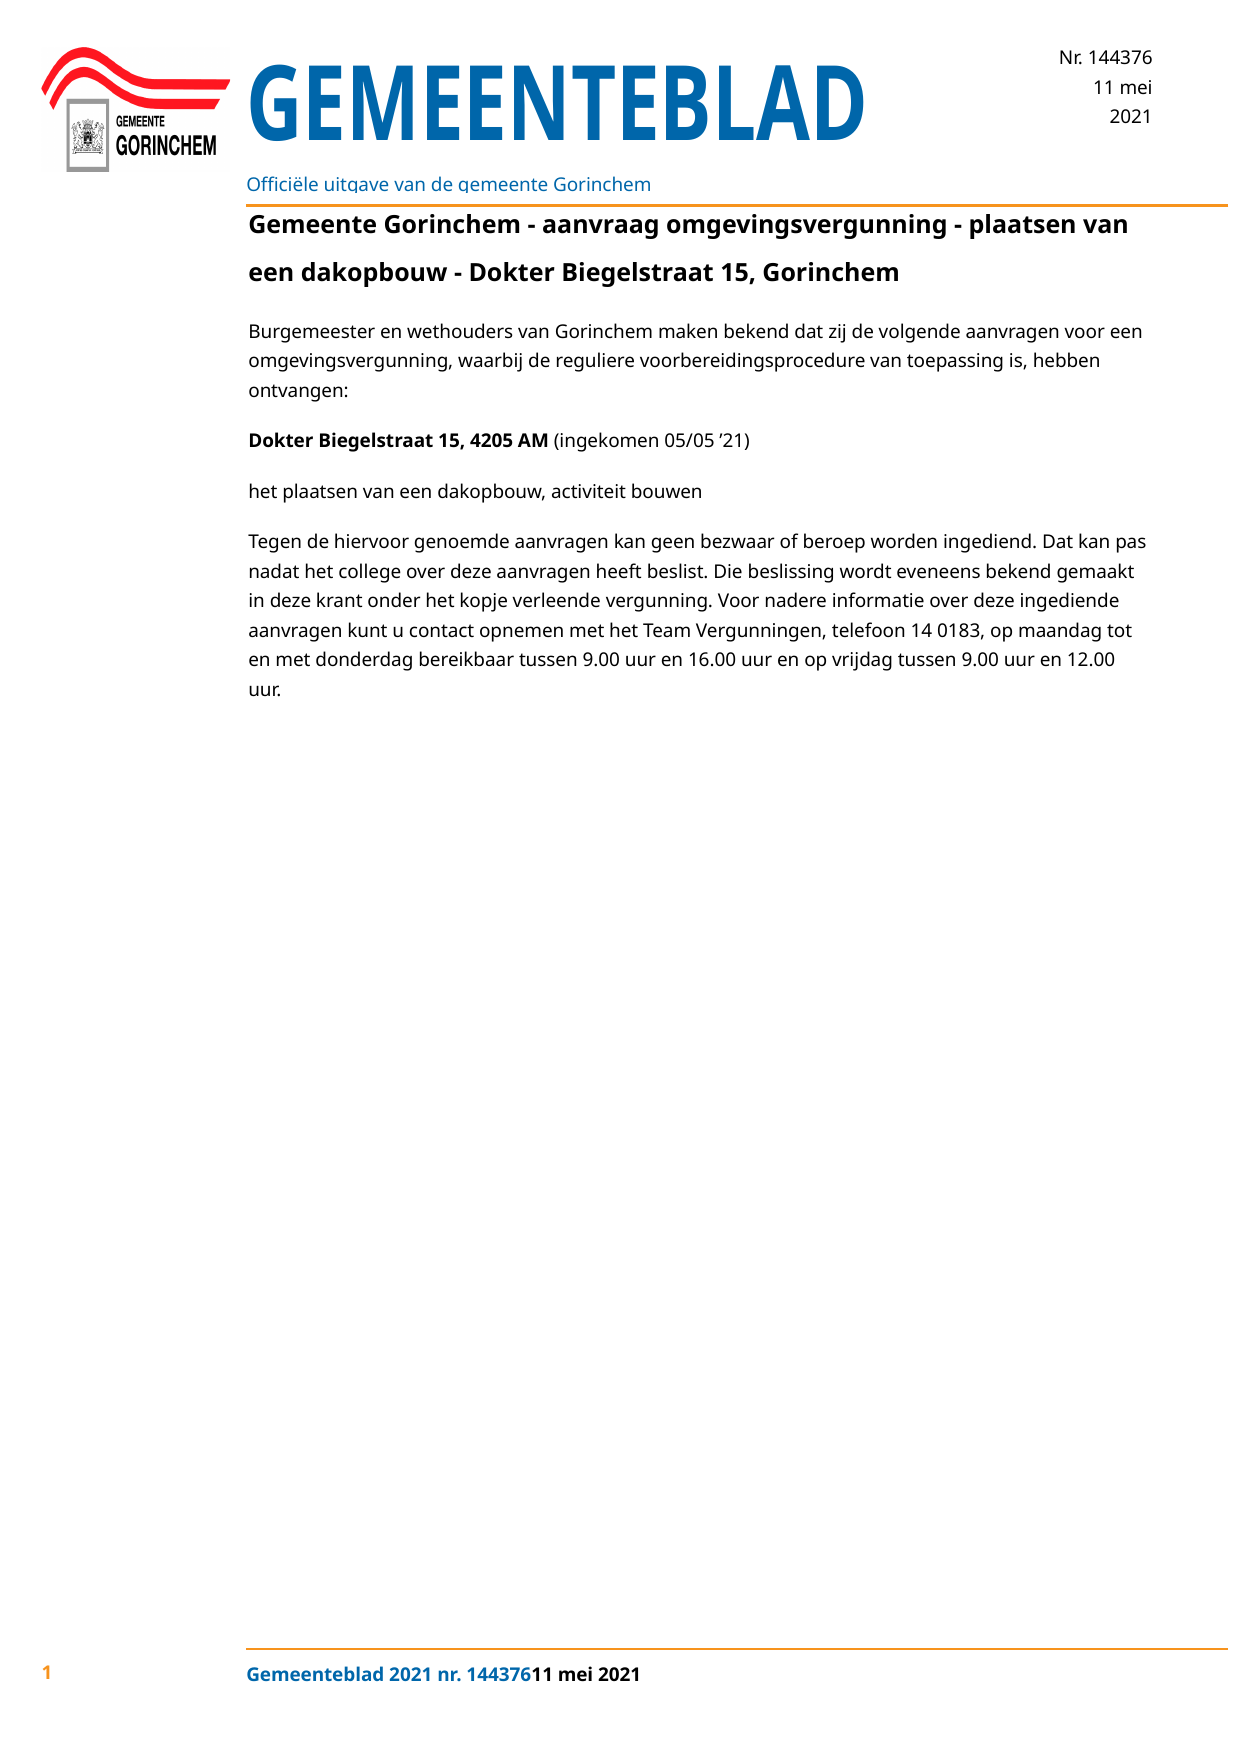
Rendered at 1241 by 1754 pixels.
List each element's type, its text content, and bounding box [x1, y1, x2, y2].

text Gemeente Gorinchem - aanvraag omgevingsvergunning - plaatsen van een dakopbouw - Dokter Biegelstraat 15, Gorinchem [248, 207, 1152, 288]
picture [41, 47, 231, 172]
text het plaatsen van een dakopbouw, activiteit bouwen [248, 478, 1152, 504]
text Burgemeester en wethouders van Gorinchem maken bekend dat zij de volgende aanvragen voor een omgevingsvergunning, waarbij de reguliere voorbereidingsprocedure van toepassing is, hebben ontvangen: [248, 318, 1152, 403]
text Dokter Biegelstraat 15, 4205 AM (ingekomen 05/05 ’21) [248, 427, 1152, 453]
text Tegen de hiervoor genoemde aanvragen kan geen bezwaar of beroep worden ingediend. Dat kan pas nadat het college over deze aanvragen heeft beslist. Die beslissing wordt eveneens bekend gemaakt in deze krant onder het kopje verleende vergunning. Voor nadere informatie over deze ingediende aanvragen kunt u contact opnemen met het Team Vergunningen, telefoon 14 0183, op maandag tot en met donderdag bereikbaar tussen 9.00 uur en 16.00 uur en op vrijdag tussen 9.00 uur en 12.00 uur. [248, 528, 1152, 702]
